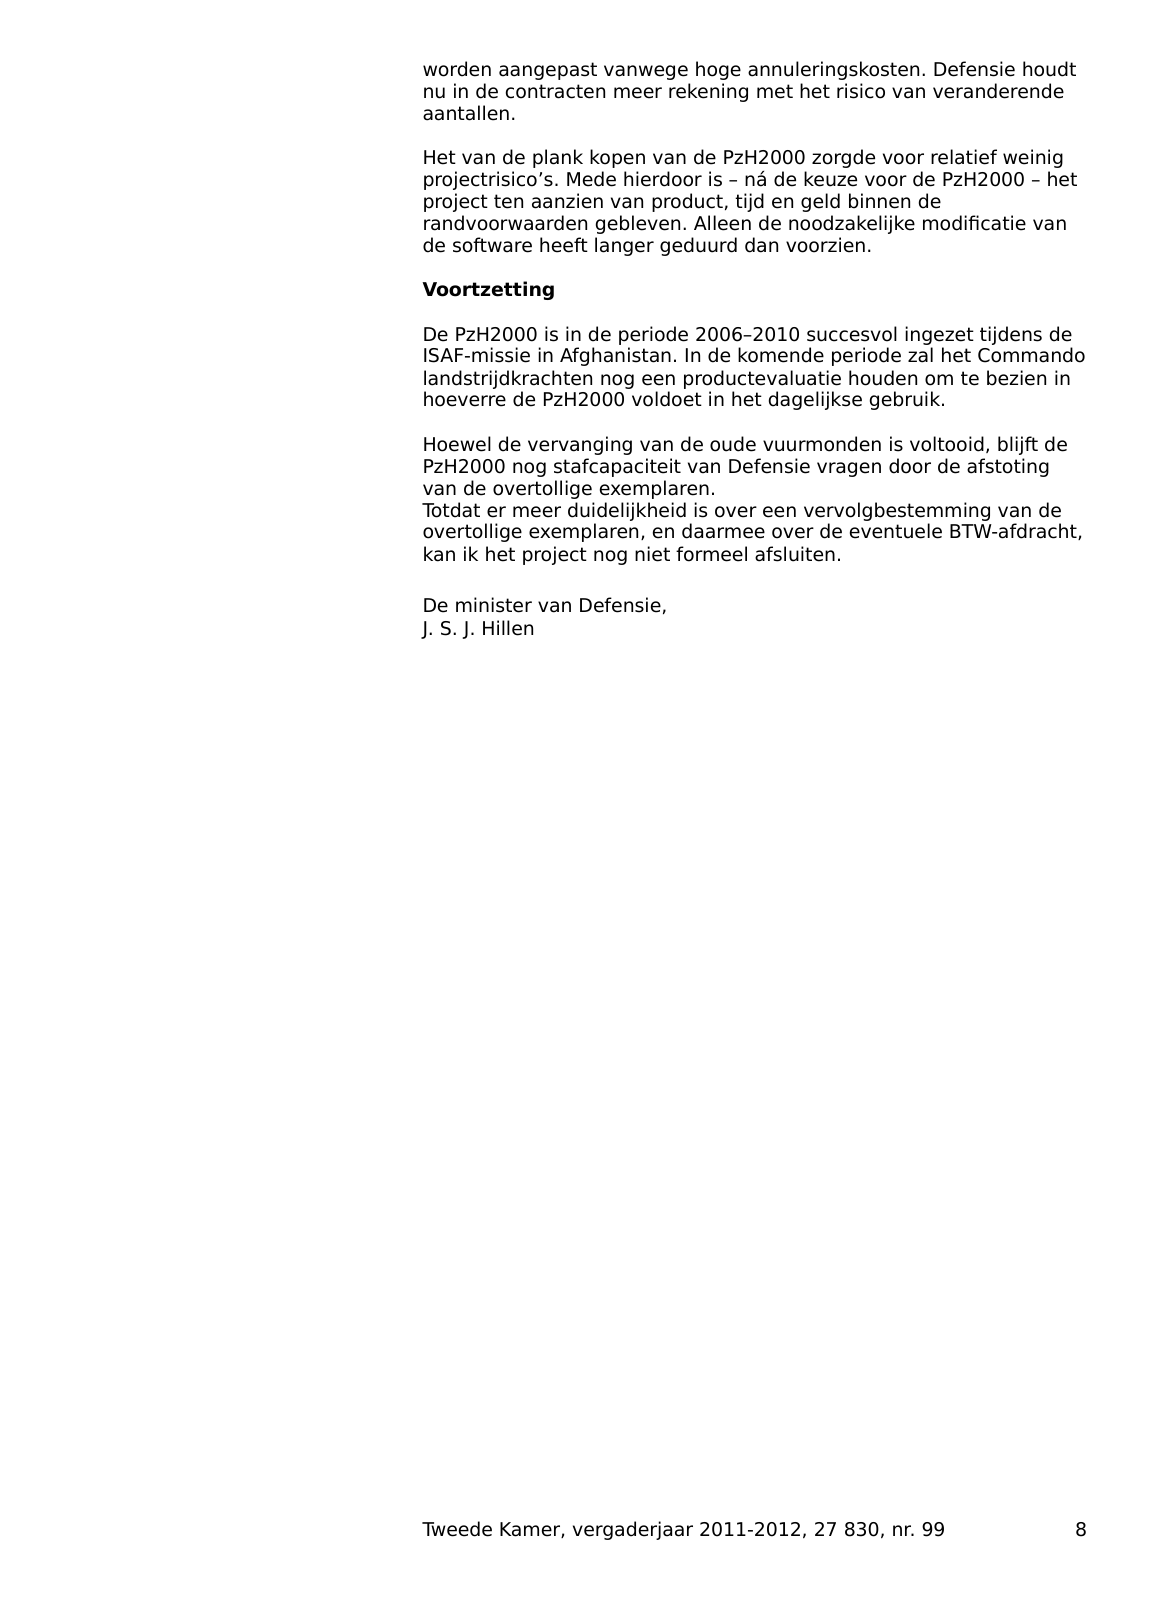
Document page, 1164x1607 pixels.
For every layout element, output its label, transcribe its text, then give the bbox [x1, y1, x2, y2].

text worden aangepast vanwege hoge annuleringskosten. Defensie houdt nu in de contracten meer rekening met het risico van veranderende aantallen. [422, 59, 1087, 125]
subtitle Voortzetting [422, 279, 1087, 301]
text Hoewel de vervanging van de oude vuurmonden is voltooid, blijft de PzH2000 nog stafcapaciteit van Defensie vragen door de afstoting van de overtollige exemplaren. [422, 433, 1087, 499]
text Totdat er meer duidelijkheid is over een vervolgbestemming van de overtollige exemplaren, en daarmee over de eventuele BTW-afdracht, kan ik het project nog niet formeel afsluiten. [422, 499, 1087, 565]
text De minister van Defensie, J. S. J. Hillen [422, 595, 1087, 639]
text Het van de plank kopen van de PzH2000 zorgde voor relatief weinig projectrisico’s. Mede hierdoor is – ná de keuze voor de PzH2000 – het project ten aanzien van product, tijd en geld binnen de randvoorwaarden gebleven. Alleen de noodzakelijke modificatie van de software heeft langer geduurd dan voorzien. [422, 147, 1087, 257]
text De PzH2000 is in de periode 2006–2010 succesvol ingezet tijdens de ISAF-missie in Afghanistan. In de komende periode zal het Commando landstrijdkrachten nog een productevaluatie houden om te bezien in hoeverre de PzH2000 voldoet in het dagelijkse gebruik. [422, 323, 1087, 411]
